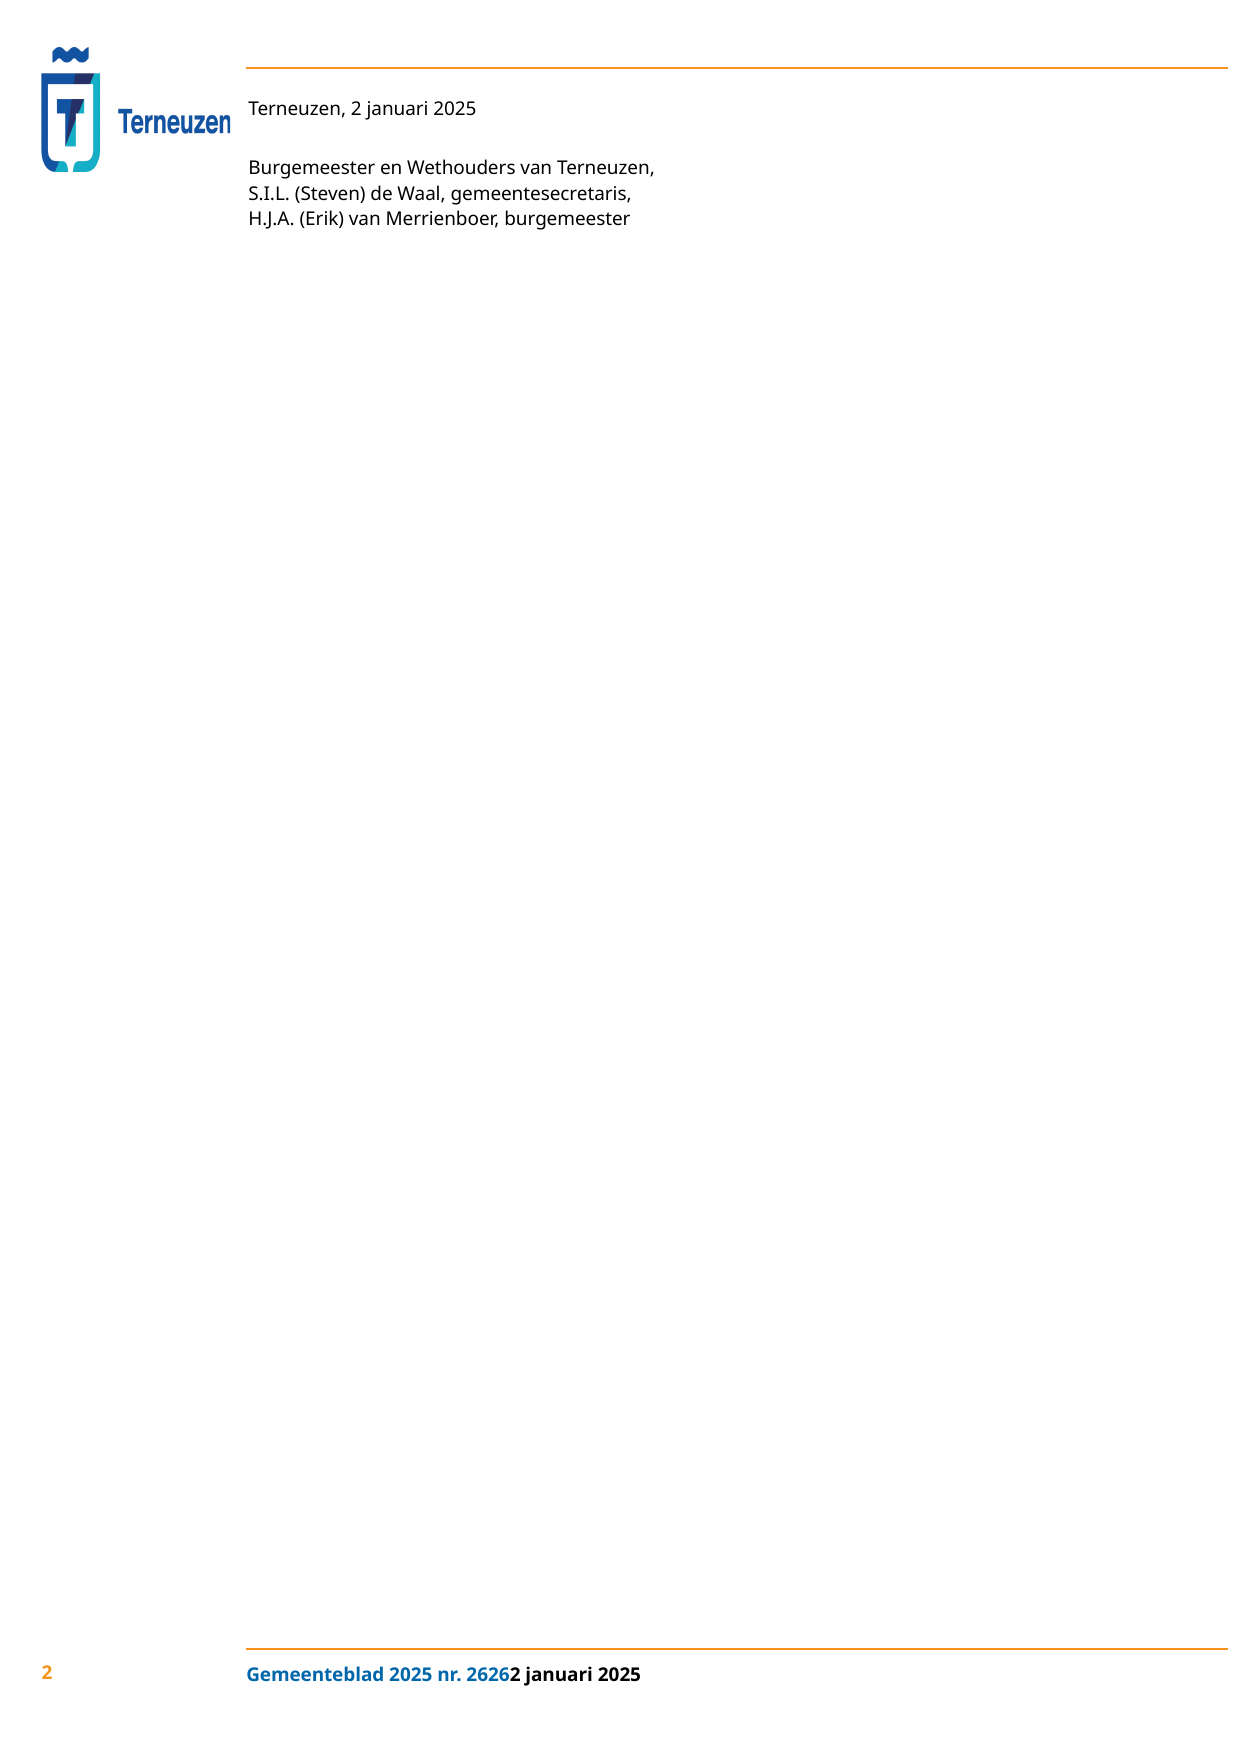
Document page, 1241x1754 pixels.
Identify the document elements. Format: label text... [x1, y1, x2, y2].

table_cell H.J.A. (Erik) van Merrienboer, burgemeester [248, 206, 1152, 231]
table_header Burgemeester en Wethouders van Terneuzen, [248, 154, 1152, 180]
text Terneuzen, 2 januari 2025 [248, 95, 1152, 121]
table_cell S.I.L. (Steven) de Waal, gemeentesecretaris, [248, 180, 700, 206]
picture [41, 47, 231, 172]
table_cell [700, 180, 1152, 206]
